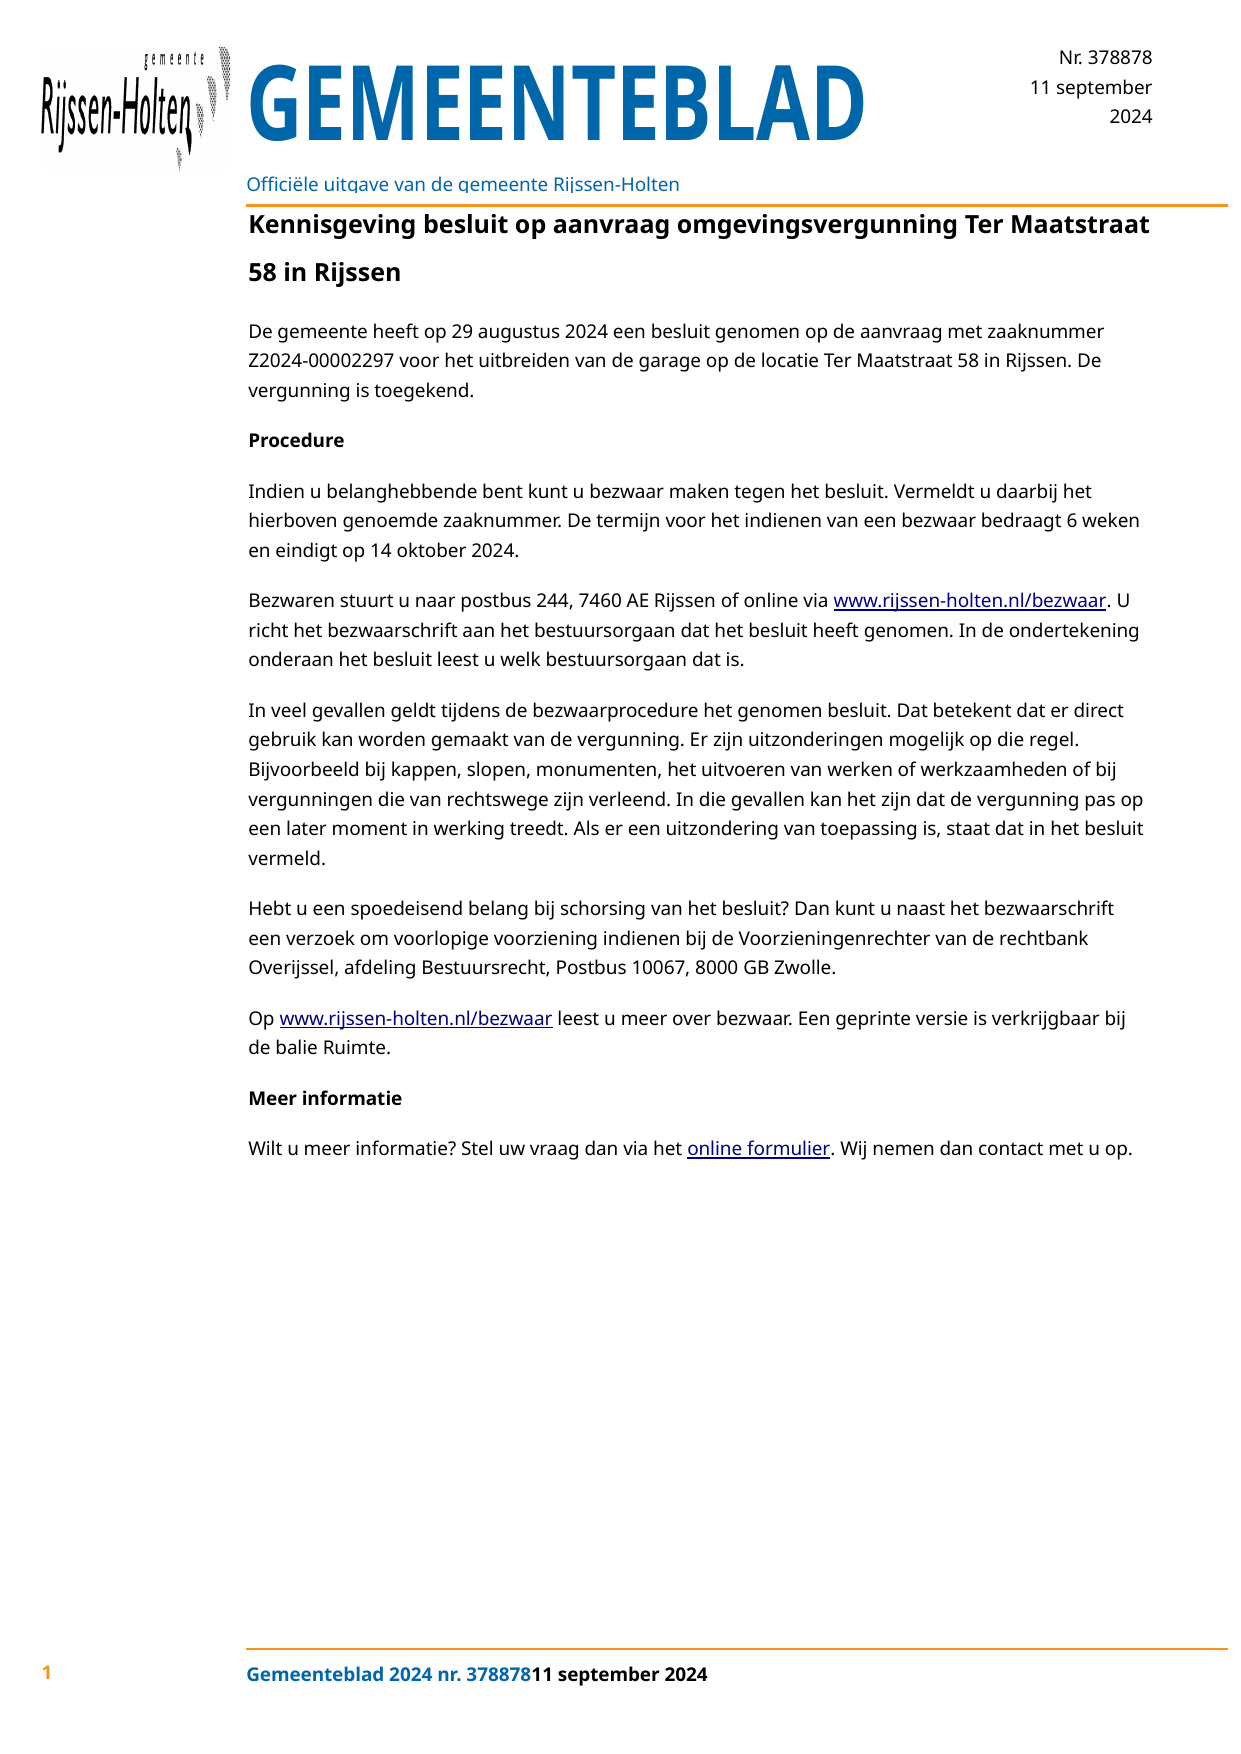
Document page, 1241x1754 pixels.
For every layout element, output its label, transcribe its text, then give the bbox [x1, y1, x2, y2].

text Procedure [248, 427, 1152, 453]
text Bezwaren stuurt u naar postbus 244, 7460 AE Rijssen of online via www.rijssen-holten.nl/bezwaar. U richt het bezwaarschrift aan het bestuursorgaan dat het besluit heeft genomen. In de ondertekening onderaan het besluit leest u welk bestuursorgaan dat is. [248, 587, 1152, 672]
picture [41, 47, 231, 172]
text De gemeente heeft op 29 augustus 2024 een besluit genomen op de aanvraag met zaaknummer Z2024-00002297 voor het uitbreiden van de garage op de locatie Ter Maatstraat 58 in Rijssen. De vergunning is toegekend. [248, 318, 1152, 403]
text In veel gevallen geldt tijdens de bezwaarprocedure het genomen besluit. Dat betekent dat er direct gebruik kan worden gemaakt van de vergunning. Er zijn uitzonderingen mogelijk op die regel. Bijvoorbeeld bij kappen, slopen, monumenten, het uitvoeren van werken of werkzaamheden of bij vergunningen die van rechtswege zijn verleend. In die gevallen kan het zijn dat de vergunning pas op een later moment in werking treedt. Als er een uitzondering van toepassing is, staat dat in het besluit vermeld. [248, 697, 1152, 871]
text Indien u belanghebbende bent kunt u bezwaar maken tegen het besluit. Vermeldt u daarbij het hierboven genoemde zaaknummer. De termijn voor het indienen van een bezwaar bedraagt 6 weken en eindigt op 14 oktober 2024. [248, 478, 1152, 563]
text Kennisgeving besluit op aanvraag omgevingsvergunning Ter Maatstraat 58 in Rijssen [248, 207, 1152, 288]
text Hebt u een spoedeisend belang bij schorsing van het besluit? Dan kunt u naast het bezwaarschrift een verzoek om voorlopige voorziening indienen bij de Voorzieningenrechter van de rechtbank Overijssel, afdeling Bestuursrecht, Postbus 10067, 8000 GB Zwolle. [248, 895, 1152, 980]
text Meer informatie [248, 1085, 1152, 1111]
text Op www.rijssen-holten.nl/bezwaar leest u meer over bezwaar. Een geprinte versie is verkrijgbaar bij de balie Ruimte. [248, 1005, 1152, 1060]
text Wilt u meer informatie? Stel uw vraag dan via het online formulier. Wij nemen dan contact met u op. [248, 1135, 1152, 1161]
